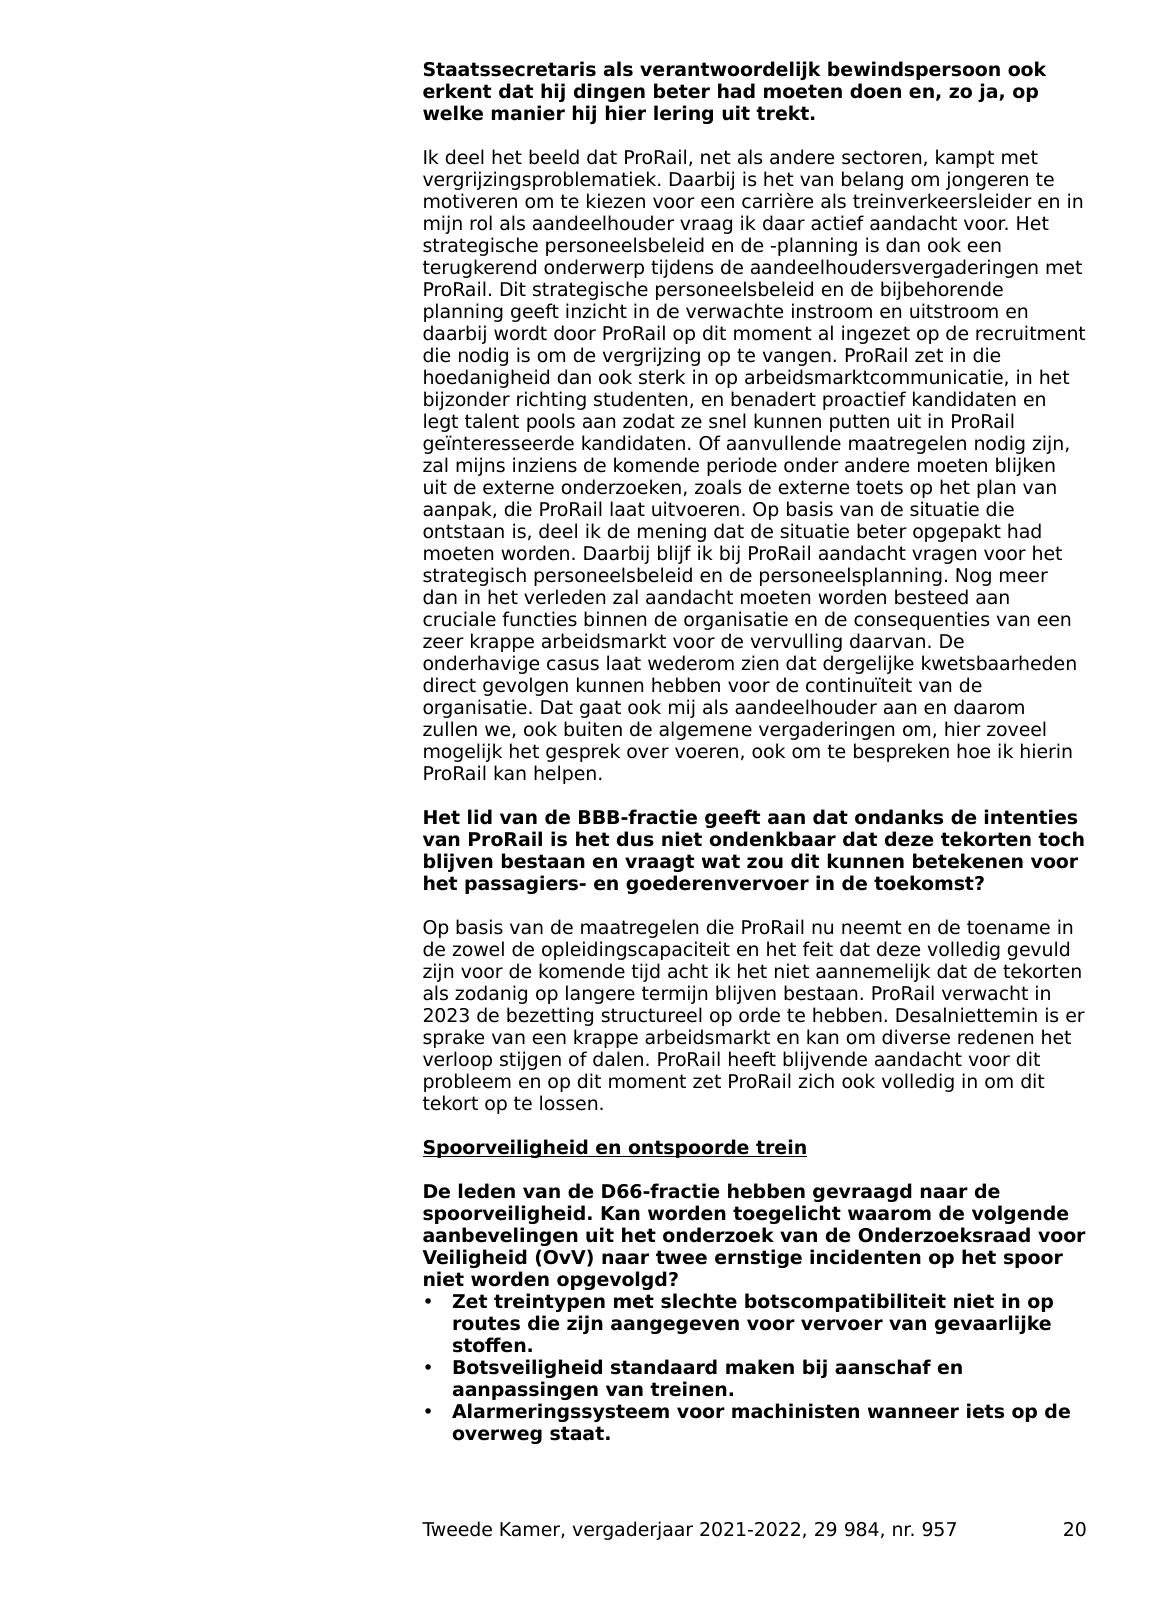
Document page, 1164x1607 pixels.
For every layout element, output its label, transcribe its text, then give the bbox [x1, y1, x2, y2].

subtitle Spoorveiligheid en ontspoorde trein [422, 1137, 1087, 1159]
text • Zet treintypen met slechte botscompatibiliteit niet in op routes die zijn aangegeven voor vervoer van gevaarlijke stoffen. [422, 1291, 1087, 1357]
text Staatssecretaris als verantwoordelijk bewindspersoon ook erkent dat hij dingen beter had moeten doen en, zo ja, op welke manier hij hier lering uit trekt. [422, 59, 1087, 125]
text De leden van de D66-fractie hebben gevraagd naar de spoorveiligheid. Kan worden toegelicht waarom de volgende aanbevelingen uit het onderzoek van de Onderzoeksraad voor Veiligheid (OvV) naar twee ernstige incidenten op het spoor niet worden opgevolgd? [422, 1181, 1087, 1291]
text Het lid van de BBB-fractie geeft aan dat ondanks de intenties van ProRail is het dus niet ondenkbaar dat deze tekorten toch blijven bestaan en vraagt wat zou dit kunnen betekenen voor het passagiers- en goederenvervoer in de toekomst? [422, 807, 1087, 895]
text Ik deel het beeld dat ProRail, net als andere sectoren, kampt met vergrijzingsproblematiek. Daarbij is het van belang om jongeren te motiveren om te kiezen voor een carrière als treinverkeersleider en in mijn rol als aandeelhouder vraag ik daar actief aandacht voor. Het strategische personeelsbeleid en de -planning is dan ook een terugkerend onderwerp tijdens de aandeelhoudersvergaderingen met ProRail. Dit strategische personeelsbeleid en de bijbehorende planning geeft inzicht in de verwachte instroom en uitstroom en daarbij wordt door ProRail op dit moment al ingezet op de recruitment die nodig is om de vergrijzing op te vangen. ProRail zet in die hoedanigheid dan ook sterk in op arbeidsmarktcommunicatie, in het bijzonder richting studenten, en benadert proactief kandidaten en legt talent pools aan zodat ze snel kunnen putten uit in ProRail geïnteresseerde kandidaten. Of aanvullende maatregelen nodig zijn, zal mijns inziens de komende periode onder andere moeten blijken uit de externe onderzoeken, zoals de externe toets op het plan van aanpak, die ProRail laat uitvoeren. Op basis van de situatie die ontstaan is, deel ik de mening dat de situatie beter opgepakt had moeten worden. Daarbij blijf ik bij ProRail aandacht vragen voor het strategisch personeelsbeleid en de personeelsplanning. Nog meer dan in het verleden zal aandacht moeten worden besteed aan cruciale functies binnen de organisatie en de consequenties van een zeer krappe arbeidsmarkt voor de vervulling daarvan. De onderhavige casus laat wederom zien dat dergelijke kwetsbaarheden direct gevolgen kunnen hebben voor de continuïteit van de organisatie. Dat gaat ook mij als aandeelhouder aan en daarom zullen we, ook buiten de algemene vergaderingen om, hier zoveel mogelijk het gesprek over voeren, ook om te bespreken hoe ik hierin ProRail kan helpen. [422, 147, 1087, 784]
text • Botsveiligheid standaard maken bij aanschaf en aanpassingen van treinen. [422, 1357, 1087, 1401]
text • Alarmeringssysteem voor machinisten wanneer iets op de overweg staat. [422, 1401, 1087, 1445]
text Op basis van de maatregelen die ProRail nu neemt en de toename in de zowel de opleidingscapaciteit en het feit dat deze volledig gevuld zijn voor de komende tijd acht ik het niet aannemelijk dat de tekorten als zodanig op langere termijn blijven bestaan. ProRail verwacht in 2023 de bezetting structureel op orde te hebben. Desalniettemin is er sprake van een krappe arbeidsmarkt en kan om diverse redenen het verloop stijgen of dalen. ProRail heeft blijvende aandacht voor dit probleem en op dit moment zet ProRail zich ook volledig in om dit tekort op te lossen. [422, 917, 1087, 1115]
